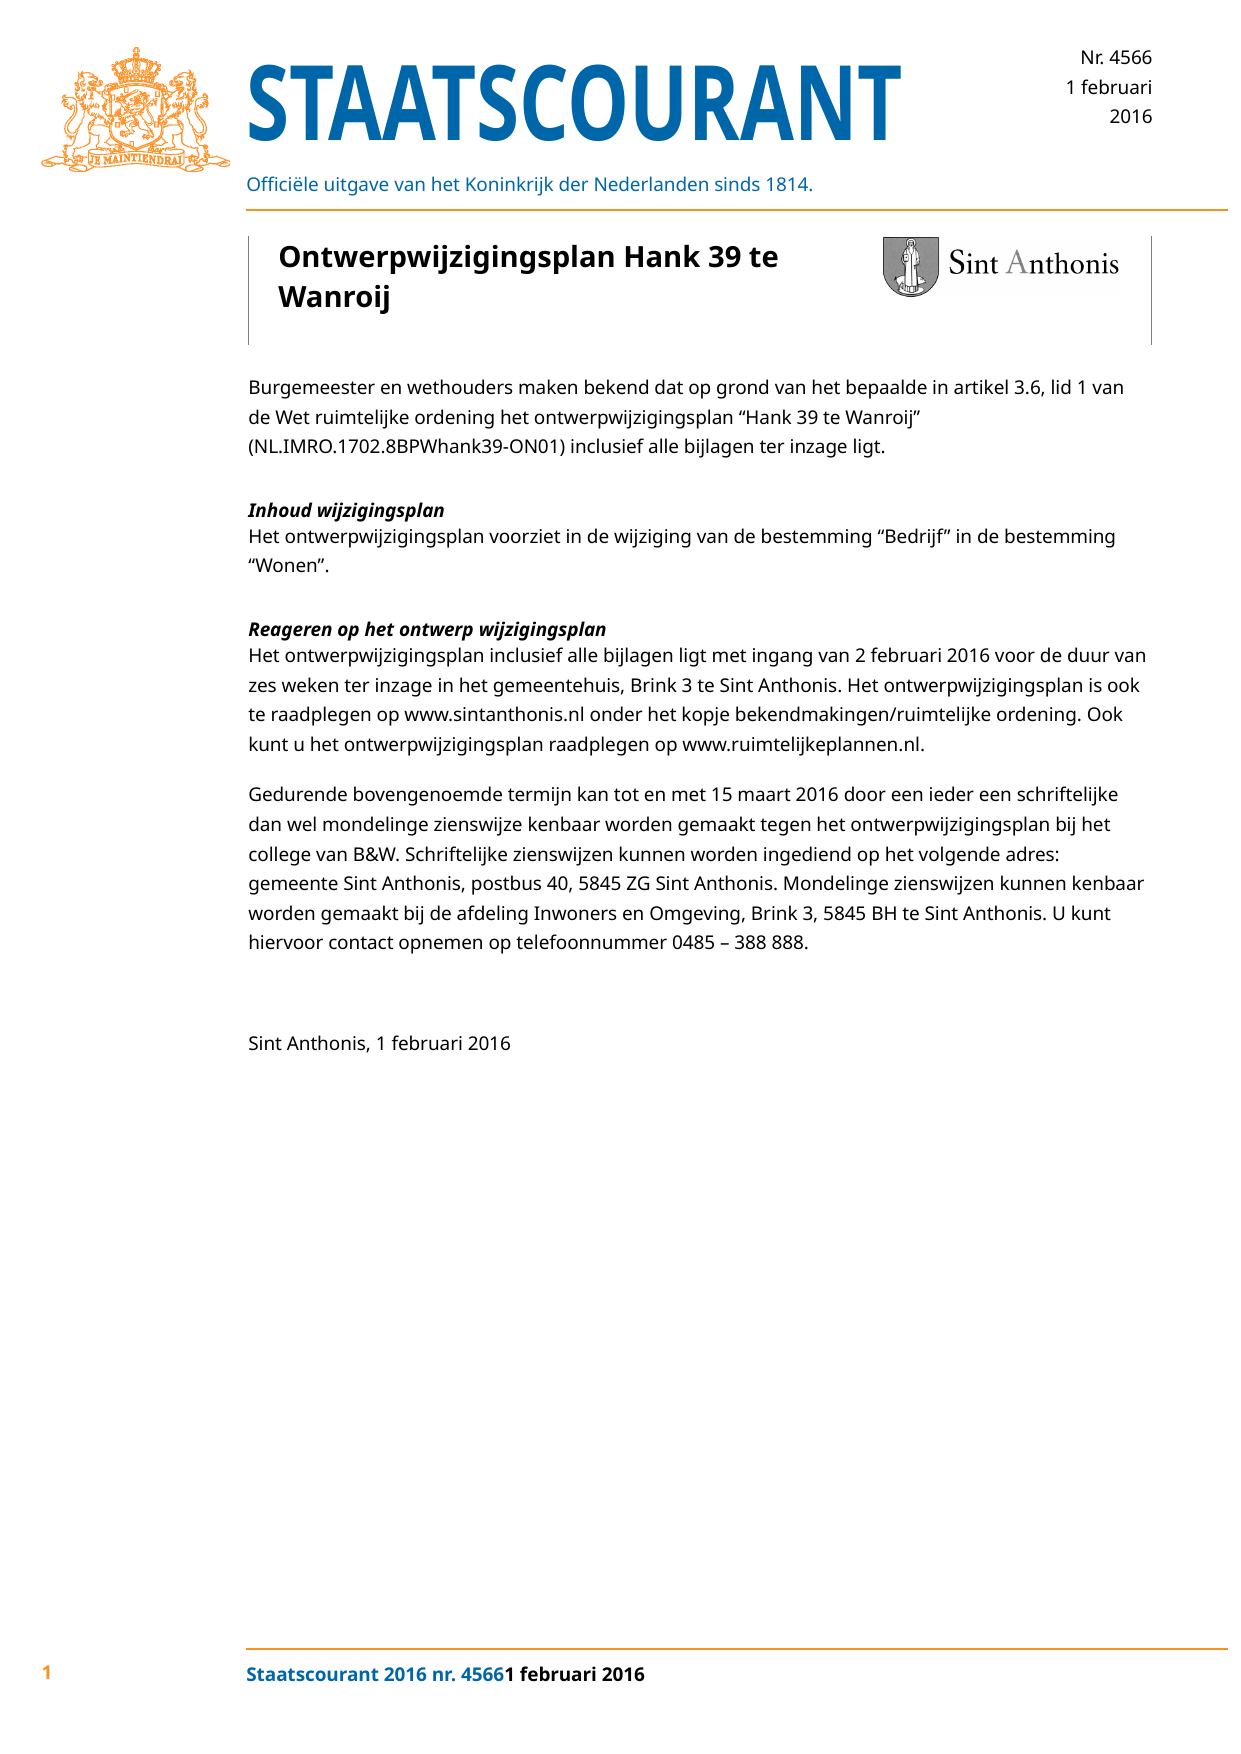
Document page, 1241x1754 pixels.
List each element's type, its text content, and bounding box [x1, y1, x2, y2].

text Het ontwerpwijzigingsplan voorziet in de wijziging van de bestemming “Bedrijf” in de bestemming “Wonen”. [248, 523, 1152, 578]
table_header Ontwerpwijzigingsplan Hank 39 te Wanroij [249, 236, 850, 345]
text Sint Anthonis, 1 februari 2016 [248, 1030, 1152, 1056]
text Het ontwerpwijzigingsplan inclusief alle bijlagen ligt met ingang van 2 februari 2016 voor de duur van zes weken ter inzage in het gemeentehuis, Brink 3 te Sint Anthonis. Het ontwerpwijzigingsplan is ook te raadplegen op www.sintanthonis.nl onder het kopje bekendmakingen/ruimtelijke ordening. Ook kunt u het ontwerpwijzigingsplan raadplegen op www.ruimtelijkeplannen.nl. [248, 642, 1152, 757]
picture [882, 236, 1119, 298]
text Reageren op het ontwerp wijzigingsplan [248, 617, 1152, 642]
text Inhoud wijzigingsplan [248, 497, 1152, 523]
text Burgemeester en wethouders maken bekend dat op grond van het bepaalde in artikel 3.6, lid 1 van de Wet ruimtelijke ordening het ontwerpwijzigingsplan “Hank 39 te Wanroij” (NL.IMRO.1702.8BPWhank39-ON01) inclusief alle bijlagen ter inzage ligt. [248, 374, 1152, 459]
table_header [850, 236, 1151, 345]
picture [41, 47, 231, 172]
text Gedurende bovengenoemde termijn kan tot en met 15 maart 2016 door een ieder een schriftelijke dan wel mondelinge zienswijze kenbaar worden gemaakt tegen het ontwerpwijzigingsplan bij het college van B&W. Schriftelijke zienswijzen kunnen worden ingediend op het volgende adres: gemeente Sint Anthonis, postbus 40, 5845 ZG Sint Anthonis. Mondelinge zienswijzen kunnen kenbaar worden gemaakt bij de afdeling Inwoners en Omgeving, Brink 3, 5845 BH te Sint Anthonis. U kunt hiervoor contact opnemen op telefoonnummer 0485 – 388 888. [248, 782, 1152, 955]
